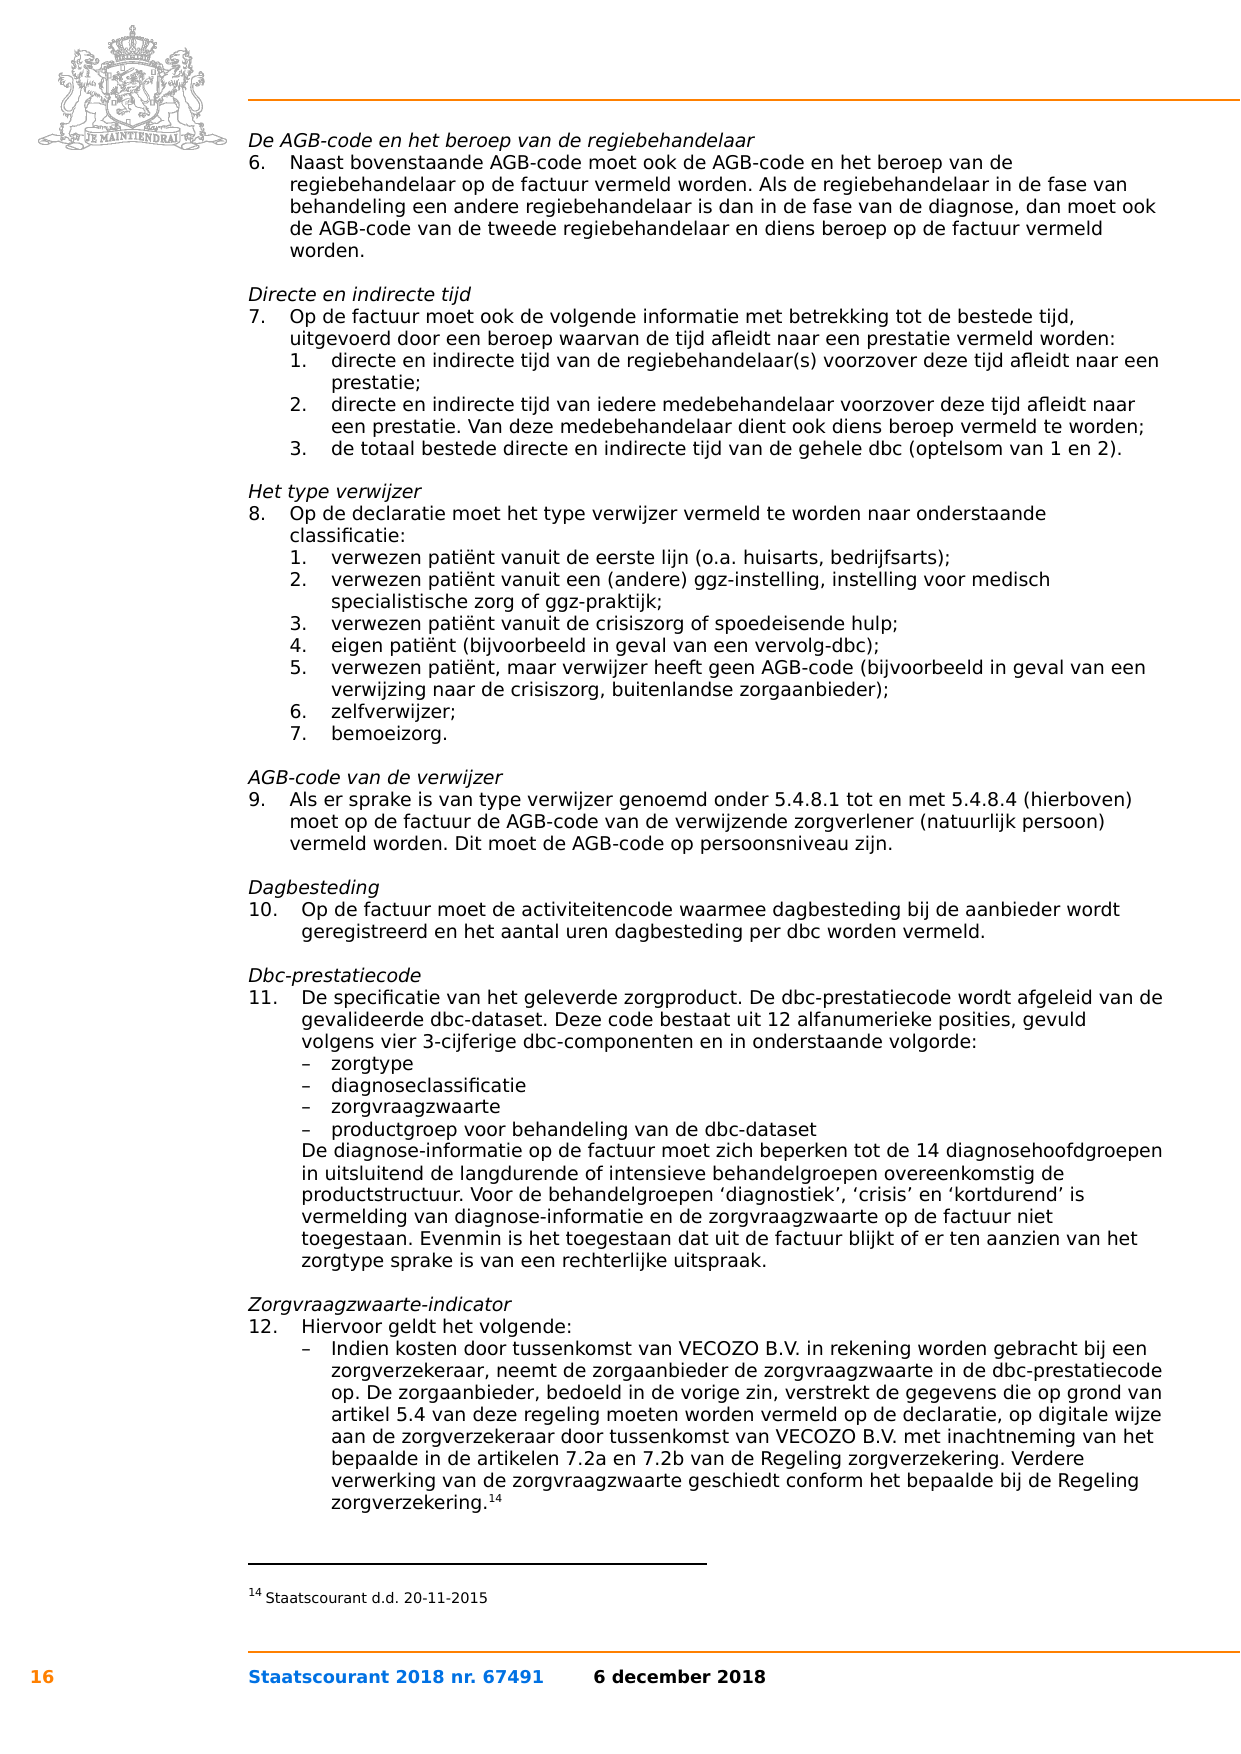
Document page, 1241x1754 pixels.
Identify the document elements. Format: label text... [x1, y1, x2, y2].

text 12. Hiervoor geldt het volgende: [248, 1316, 1163, 1338]
text 6. zelfverwijzer; [289, 701, 1163, 723]
subtitle Dagbesteding [248, 877, 1163, 899]
text 4. eigen patiënt (bijvoorbeeld in geval van een vervolg-dbc); [289, 635, 1163, 657]
text Staatscourant d.d. 20-11-2015 [248, 1586, 1163, 1608]
subtitle De AGB-code en het beroep van de regiebehandelaar [248, 130, 1163, 152]
subtitle Dbc-prestatiecode [248, 964, 1163, 987]
text 3. verwezen patiënt vanuit de crisiszorg of spoedeisende hulp; [289, 613, 1163, 635]
text 10. Op de factuur moet de activiteitencode waarmee dagbesteding bij de aanbieder wordt geregistreerd en het aantal uren dagbesteding per dbc worden vermeld. [248, 899, 1163, 943]
text 9. Als er sprake is van type verwijzer genoemd onder 5.4.8.1 tot en met 5.4.8.4 (hierboven) moet op de factuur de AGB-code van de verwijzende zorgverlener (natuurlijk persoon) vermeld worden. Dit moet de AGB-code op persoonsniveau zijn. [248, 789, 1163, 855]
text 7. Op de factuur moet ook de volgende informatie met betrekking tot de bestede tijd, uitgevoerd door een beroep waarvan de tijd afleidt naar een prestatie vermeld worden: [248, 306, 1163, 349]
text – productgroep voor behandeling van de dbc-dataset [301, 1118, 1163, 1140]
text 6. Naast bovenstaande AGB-code moet ook de AGB-code en het beroep van de regiebehandelaar op de factuur vermeld worden. Als de regiebehandelaar in de fase van behandeling een andere regiebehandelaar is dan in de fase van de diagnose, dan moet ook de AGB-code van de tweede regiebehandelaar en diens beroep op de factuur vermeld worden. [248, 152, 1163, 262]
text 5. verwezen patiënt, maar verwijzer heeft geen AGB-code (bijvoorbeeld in geval van een verwijzing naar de crisiszorg, buitenlandse zorgaanbieder); [289, 657, 1163, 701]
text – zorgvraagzwaarte [301, 1096, 1163, 1118]
text – Indien kosten door tussenkomst van VECOZO B.V. in rekening worden gebracht bij een zorgverzekeraar, neemt de zorgaanbieder de zorgvraagzwaarte in de dbc-prestatiecode op. De zorgaanbieder, bedoeld in de vorige zin, verstrekt de gegevens die op grond van artikel 5.4 van deze regeling moeten worden vermeld op de declaratie, op digitale wijze aan de zorgverzekeraar door tussenkomst van VECOZO B.V. met inachtneming van het bepaalde in de artikelen 7.2a en 7.2b van de Regeling zorgverzekering. Verdere verwerking van de zorgvraagzwaarte geschiedt conform het bepaalde bij de Regeling zorgverzekering. [301, 1338, 1163, 1514]
text 3. de totaal bestede directe en indirecte tijd van de gehele dbc (optelsom van 1 en 2). [289, 437, 1163, 459]
text – diagnoseclassificatie [301, 1074, 1163, 1096]
picture [38, 25, 227, 150]
text – zorgtype [301, 1052, 1163, 1074]
text 1. directe en indirecte tijd van de regiebehandelaar(s) voorzover deze tijd afleidt naar een prestatie; [289, 349, 1163, 393]
text 11. De specificatie van het geleverde zorgproduct. De dbc-prestatiecode wordt afgeleid van de gevalideerde dbc-dataset. Deze code bestaat uit 12 alfanumerieke posities, gevuld volgens vier 3-cijferige dbc-componenten en in onderstaande volgorde: [248, 987, 1163, 1052]
text 7. bemoeizorg. [289, 723, 1163, 745]
subtitle Zorgvraagzwaarte-indicator [248, 1294, 1163, 1316]
text 8. Op de declaratie moet het type verwijzer vermeld te worden naar onderstaande classificatie: [248, 503, 1163, 547]
text 1. verwezen patiënt vanuit de eerste lijn (o.a. huisarts, bedrijfsarts); [289, 547, 1163, 569]
subtitle Het type verwijzer [248, 481, 1163, 503]
subtitle AGB-code van de verwijzer [248, 767, 1163, 789]
text De diagnose-informatie op de factuur moet zich beperken tot de 14 diagnosehoofdgroepen in uitsluitend de langdurende of intensieve behandelgroepen overeenkomstig de productstructuur. Voor de behandelgroepen ‘diagnostiek’, ‘crisis’ en ‘kortdurend’ is vermelding van diagnose-informatie en de zorgvraagzwaarte op de factuur niet toegestaan. Evenmin is het toegestaan dat uit de factuur blijkt of er ten aanzien van het zorgtype sprake is van een rechterlijke uitspraak. [301, 1140, 1163, 1272]
subtitle Directe en indirecte tijd [248, 284, 1163, 306]
text 2. directe en indirecte tijd van iedere medebehandelaar voorzover deze tijd afleidt naar een prestatie. Van deze medebehandelaar dient ook diens beroep vermeld te worden; [289, 393, 1163, 437]
text 2. verwezen patiënt vanuit een (andere) ggz-instelling, instelling voor medisch specialistische zorg of ggz-praktijk; [289, 569, 1163, 613]
